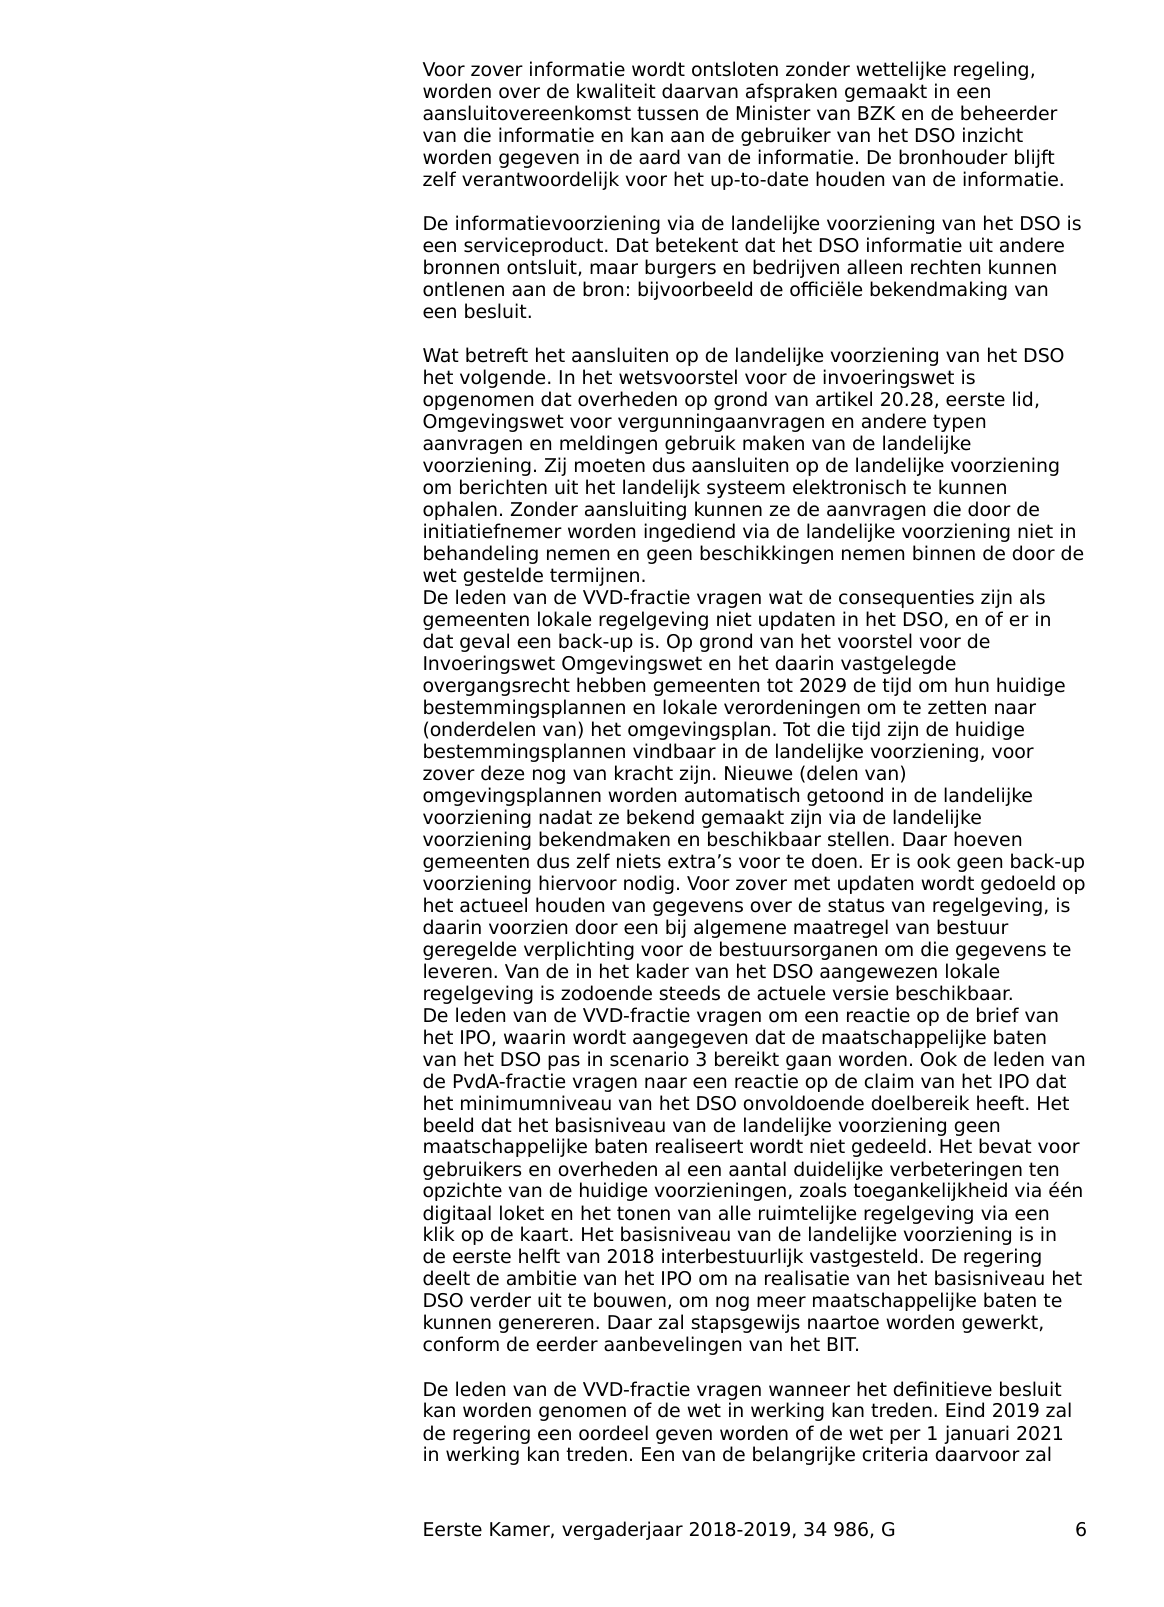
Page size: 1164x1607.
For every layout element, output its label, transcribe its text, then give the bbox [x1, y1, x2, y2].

text Wat betreft het aansluiten op de landelijke voorziening van het DSO het volgende. In het wetsvoorstel voor de invoeringswet is opgenomen dat overheden op grond van artikel 20.28, eerste lid, Omgevingswet voor vergunningaanvragen en andere typen aanvragen en meldingen gebruik maken van de landelijke voorziening. Zij moeten dus aansluiten op de landelijke voorziening om berichten uit het landelijk systeem elektronisch te kunnen ophalen. Zonder aansluiting kunnen ze de aanvragen die door de initiatiefnemer worden ingediend via de landelijke voorziening niet in behandeling nemen en geen beschikkingen nemen binnen de door de wet gestelde termijnen. [422, 345, 1087, 587]
text De leden van de VVD-fractie vragen wat de consequenties zijn als gemeenten lokale regelgeving niet updaten in het DSO, en of er in dat geval een back-up is. Op grond van het voorstel voor de Invoeringswet Omgevingswet en het daarin vastgelegde overgangsrecht hebben gemeenten tot 2029 de tijd om hun huidige bestemmingsplannen en lokale verordeningen om te zetten naar (onderdelen van) het omgevingsplan. Tot die tijd zijn de huidige bestemmingsplannen vindbaar in de landelijke voorziening, voor zover deze nog van kracht zijn. Nieuwe (delen van) omgevingsplannen worden automatisch getoond in de landelijke voorziening nadat ze bekend gemaakt zijn via de landelijke voorziening bekendmaken en beschikbaar stellen. Daar hoeven gemeenten dus zelf niets extra’s voor te doen. Er is ook geen back-up voorziening hiervoor nodig. Voor zover met updaten wordt gedoeld op het actueel houden van gegevens over de status van regelgeving, is daarin voorzien door een bij algemene maatregel van bestuur geregelde verplichting voor de bestuursorganen om die gegevens te leveren. Van de in het kader van het DSO aangewezen lokale regelgeving is zodoende steeds de actuele versie beschikbaar. [422, 587, 1087, 1004]
text Voor zover informatie wordt ontsloten zonder wettelijke regeling, worden over de kwaliteit daarvan afspraken gemaakt in een aansluitovereenkomst tussen de Minister van BZK en de beheerder van die informatie en kan aan de gebruiker van het DSO inzicht worden gegeven in de aard van de informatie. De bronhouder blijft zelf verantwoordelijk voor het up-to-date houden van de informatie. [422, 59, 1087, 191]
text De leden van de VVD-fractie vragen wanneer het definitieve besluit kan worden genomen of de wet in werking kan treden. Eind 2019 zal de regering een oordeel geven worden of de wet per 1 januari 2021 in werking kan treden. Een van de belangrijke criteria daarvoor zal [422, 1378, 1087, 1466]
text De leden van de VVD-fractie vragen om een reactie op de brief van het IPO, waarin wordt aangegeven dat de maatschappelijke baten van het DSO pas in scenario 3 bereikt gaan worden. Ook de leden van de PvdA-fractie vragen naar een reactie op de claim van het IPO dat het minimumniveau van het DSO onvoldoende doelbereik heeft. Het beeld dat het basisniveau van de landelijke voorziening geen maatschappelijke baten realiseert wordt niet gedeeld. Het bevat voor gebruikers en overheden al een aantal duidelijke verbeteringen ten opzichte van de huidige voorzieningen, zoals toegankelijkheid via één digitaal loket en het tonen van alle ruimtelijke regelgeving via een klik op de kaart. Het basisniveau van de landelijke voorziening is in de eerste helft van 2018 interbestuurlijk vastgesteld. De regering deelt de ambitie van het IPO om na realisatie van het basisniveau het DSO verder uit te bouwen, om nog meer maatschappelijke baten te kunnen genereren. Daar zal stapsgewijs naartoe worden gewerkt, conform de eerder aanbevelingen van het BIT. [422, 1004, 1087, 1356]
text De informatievoorziening via de landelijke voorziening van het DSO is een serviceproduct. Dat betekent dat het DSO informatie uit andere bronnen ontsluit, maar burgers en bedrijven alleen rechten kunnen ontlenen aan de bron: bijvoorbeeld de officiële bekendmaking van een besluit. [422, 213, 1087, 323]
